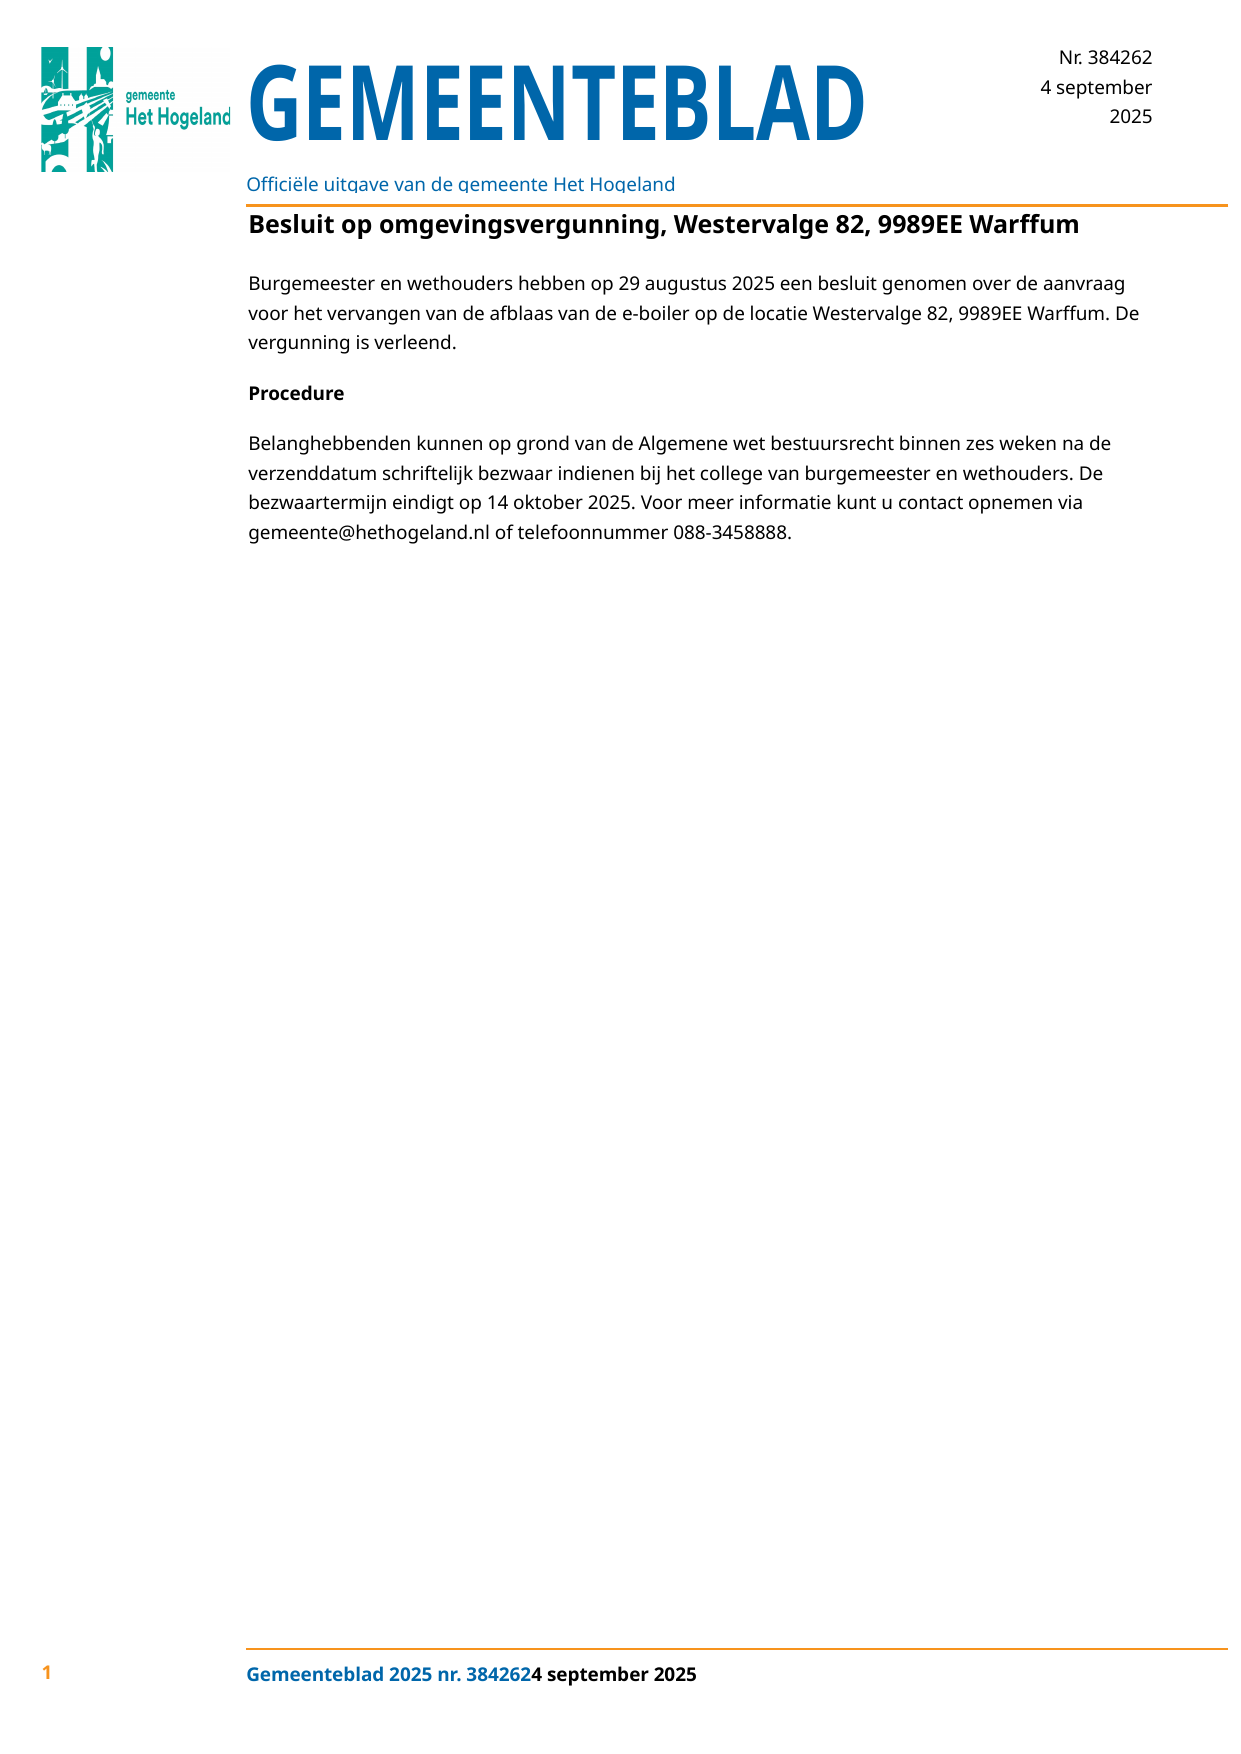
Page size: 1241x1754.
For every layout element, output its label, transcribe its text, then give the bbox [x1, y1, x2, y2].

text Burgemeester en wethouders hebben op 29 augustus 2025 een besluit genomen over de aanvraag voor het vervangen van de afblaas van de e-boiler op de locatie Westervalge 82, 9989EE Warffum. De vergunning is verleend. [248, 270, 1152, 355]
text Belanghebbenden kunnen op grond van de Algemene wet bestuursrecht binnen zes weken na de verzenddatum schriftelijk bezwaar indienen bij het college van burgemeester en wethouders. De bezwaartermijn eindigt op 14 oktober 2025. Voor meer informatie kunt u contact opnemen via gemeente@hethogeland.nl of telefoonnummer 088-3458888. [248, 430, 1152, 545]
picture [41, 47, 231, 172]
text Procedure [248, 380, 1152, 406]
text Besluit op omgevingsvergunning, Westervalge 82, 9989EE Warffum [248, 207, 1152, 241]
